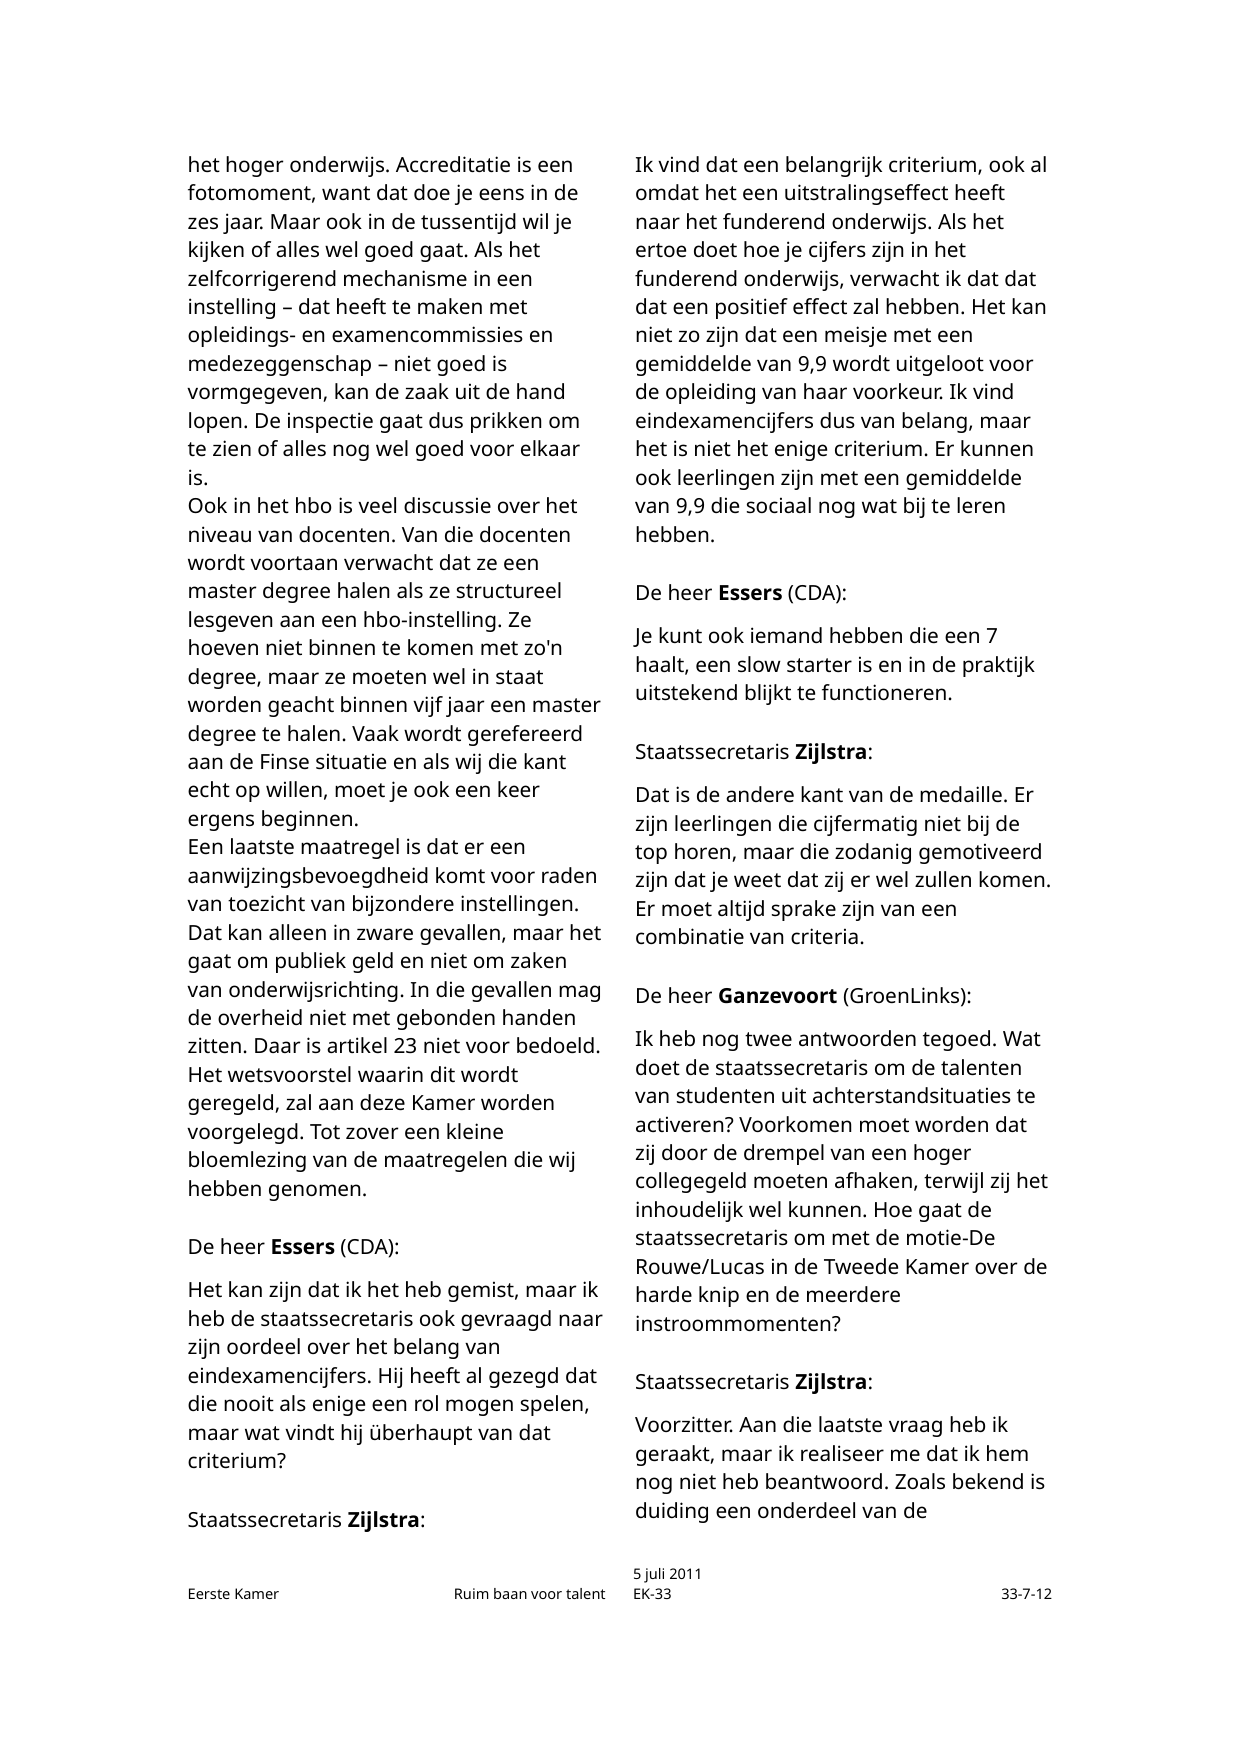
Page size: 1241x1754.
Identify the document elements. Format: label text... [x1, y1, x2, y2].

text Het kan zijn dat ik het heb gemist, maar ik heb de staatssecretaris ook gevraagd naar zijn oordeel over het belang van eindexamencijfers. Hij heeft al gezegd dat die nooit als enige een rol mogen spelen, maar wat vindt hij überhaupt van dat criterium? [187, 1276, 605, 1475]
text Ik heb nog twee antwoorden tegoed. Wat doet de staatssecretaris om de talenten van studenten uit achterstandsituaties te activeren? Voorkomen moet worden dat zij door de drempel van een hoger collegegeld moeten afhaken, terwijl zij het inhoudelijk wel kunnen. Hoe gaat de staatssecretaris om met de motie-De Rouwe/Lucas in de Tweede Kamer over de harde knip en de meerdere instroommomenten? [635, 1024, 1053, 1337]
text Je kunt ook iemand hebben die een 7 haalt, een slow starter is en in de praktijk uitstekend blijkt te functioneren. [635, 622, 1053, 707]
text Een laatste maatregel is dat er een aanwijzingsbevoegdheid komt voor raden van toezicht van bijzondere instellingen. Dat kan alleen in zware gevallen, maar het gaat om publiek geld en niet om zaken van onderwijsrichting. In die gevallen mag de overheid niet met gebonden handen zitten. Daar is artikel 23 niet voor bedoeld. Het wetsvoorstel waarin dit wordt geregeld, zal aan deze Kamer worden voorgelegd. Tot zover een kleine bloemlezing van de maatregelen die wij hebben genomen. [187, 832, 605, 1202]
text Staatssecretaris Zijlstra: [187, 1505, 605, 1533]
text De heer Ganzevoort (GroenLinks): [635, 981, 1053, 1009]
text De heer Essers (CDA): [187, 1232, 605, 1261]
text Ik vind dat een belangrijk criterium, ook al omdat het een uitstralingseffect heeft naar het funderend onderwijs. Als het ertoe doet hoe je cijfers zijn in het funderend onderwijs, verwacht ik dat dat dat een positief effect zal hebben. Het kan niet zo zijn dat een meisje met een gemiddelde van 9,9 wordt uitgeloot voor de opleiding van haar voorkeur. Ik vind eindexamencijfers dus van belang, maar het is niet het enige criterium. Er kunnen ook leerlingen zijn met een gemiddelde van 9,9 die sociaal nog wat bij te leren hebben. [635, 150, 1053, 548]
text Staatssecretaris Zijlstra: [635, 737, 1053, 765]
text het hoger onderwijs. Accreditatie is een fotomoment, want dat doe je eens in de zes jaar. Maar ook in de tussentijd wil je kijken of alles wel goed gaat. Als het zelfcorrigerend mechanisme in een instelling – dat heeft te maken met opleidings- en examencommissies en medezeggenschap – niet goed is vormgegeven, kan de zaak uit de hand lopen. De inspectie gaat dus prikken om te zien of alles nog wel goed voor elkaar is. [187, 150, 605, 491]
text Voorzitter. Aan die laatste vraag heb ik geraakt, maar ik realiseer me dat ik hem nog niet heb beantwoord. Zoals bekend is duiding een onderdeel van de [635, 1411, 1053, 1524]
text Staatssecretaris Zijlstra: [635, 1367, 1053, 1396]
text De heer Essers (CDA): [635, 578, 1053, 607]
text Dat is de andere kant van de medaille. Er zijn leerlingen die cijfermatig niet bij de top horen, maar die zodanig gemotiveerd zijn dat je weet dat zij er wel zullen komen. Er moet altijd sprake zijn van een combinatie van criteria. [635, 780, 1053, 951]
text Ook in het hbo is veel discussie over het niveau van docenten. Van die docenten wordt voortaan verwacht dat ze een master degree halen als ze structureel lesgeven aan een hbo-instelling. Ze hoeven niet binnen te komen met zo'n degree, maar ze moeten wel in staat worden geacht binnen vijf jaar een master degree te halen. Vaak wordt gerefereerd aan de Finse situatie en als wij die kant echt op willen, moet je ook een keer ergens beginnen. [187, 491, 605, 832]
